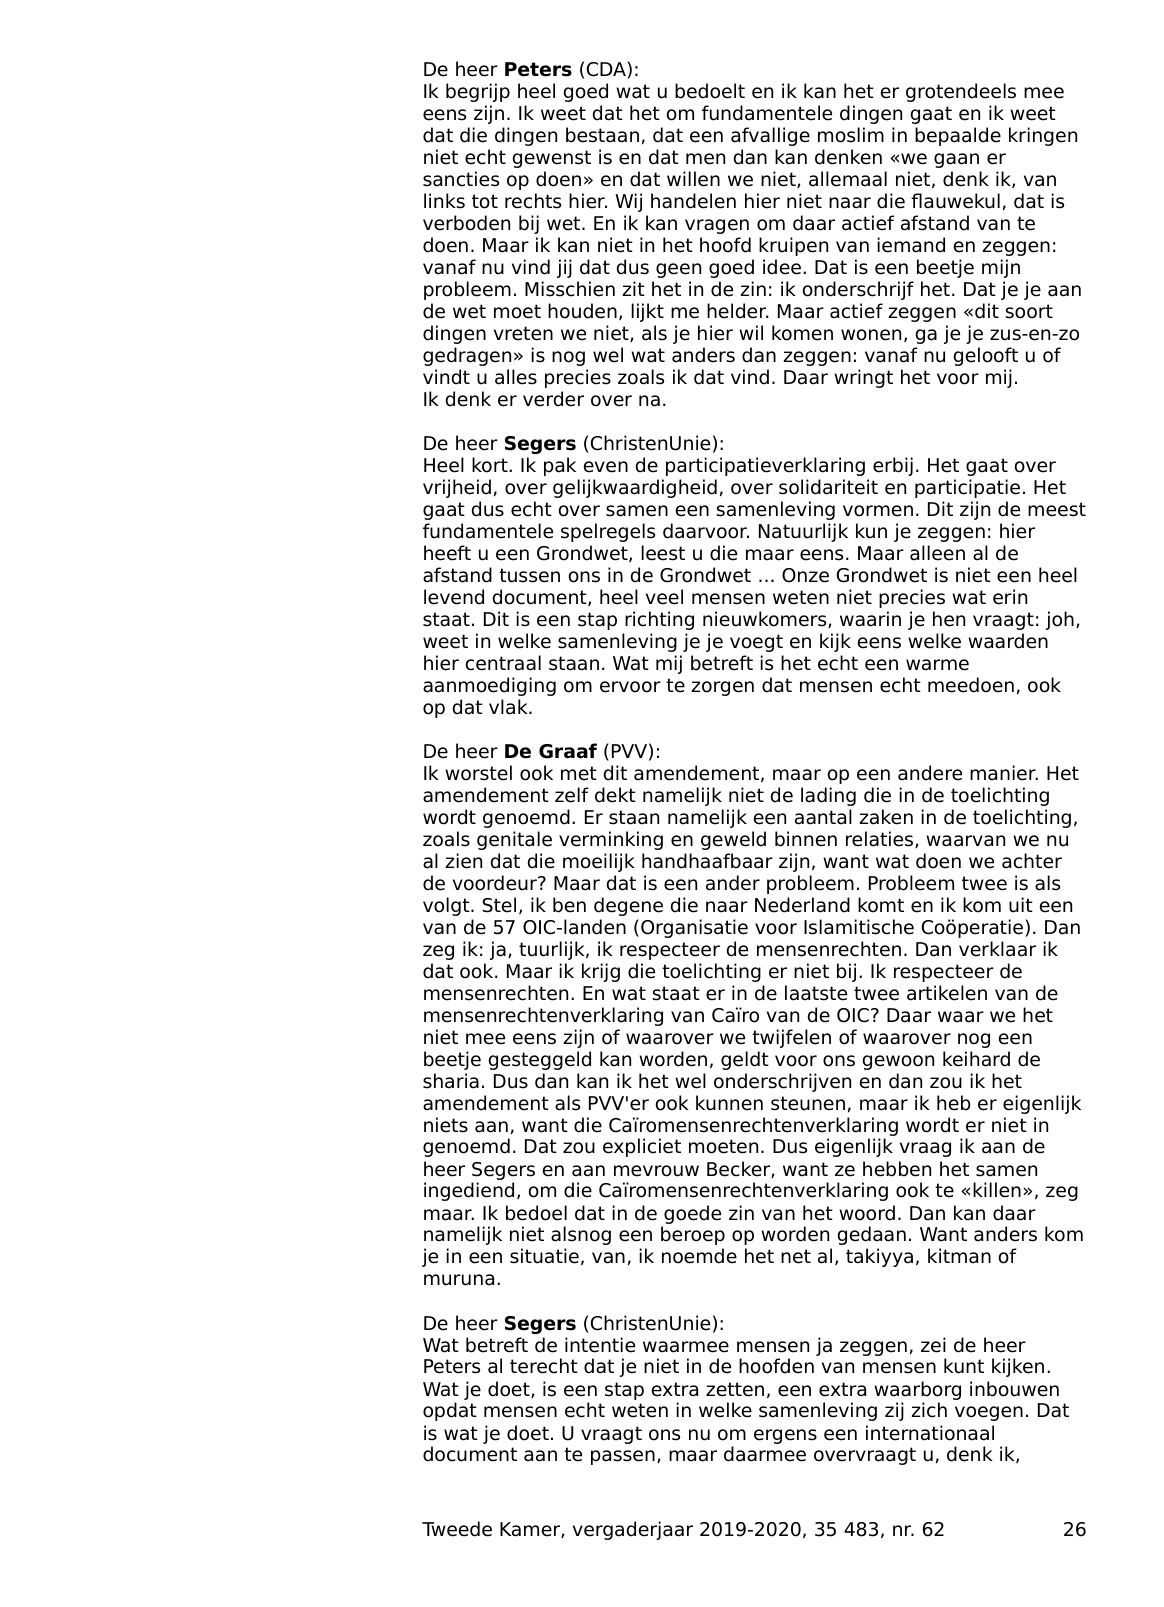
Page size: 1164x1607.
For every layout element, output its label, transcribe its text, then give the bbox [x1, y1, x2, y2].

text Wat betreft de intentie waarmee mensen ja zeggen, zei de heer Peters al terecht dat je niet in de hoofden van mensen kunt kijken. Wat je doet, is een stap extra zetten, een extra waarborg inbouwen opdat mensen echt weten in welke samenleving zij zich voegen. Dat is wat je doet. U vraagt ons nu om ergens een internationaal document aan te passen, maar daarmee overvraagt u, denk ik, [422, 1334, 1087, 1466]
text De heer Segers (ChristenUnie): [422, 433, 1087, 455]
text De heer De Graaf (PVV): [422, 741, 1087, 763]
text Heel kort. Ik pak even de participatieverklaring erbij. Het gaat over vrijheid, over gelijkwaardigheid, over solidariteit en participatie. Het gaat dus echt over samen een samenleving vormen. Dit zijn de meest fundamentele spelregels daarvoor. Natuurlijk kun je zeggen: hier heeft u een Grondwet, leest u die maar eens. Maar alleen al de afstand tussen ons in de Grondwet ... Onze Grondwet is niet een heel levend document, heel veel mensen weten niet precies wat erin staat. Dit is een stap richting nieuwkomers, waarin je hen vraagt: joh, weet in welke samenleving je je voegt en kijk eens welke waarden hier centraal staan. Wat mij betreft is het echt een warme aanmoediging om ervoor te zorgen dat mensen echt meedoen, ook op dat vlak. [422, 455, 1087, 719]
text De heer Segers (ChristenUnie): [422, 1312, 1087, 1334]
text Ik begrijp heel goed wat u bedoelt en ik kan het er grotendeels mee eens zijn. Ik weet dat het om fundamentele dingen gaat en ik weet dat die dingen bestaan, dat een afvallige moslim in bepaalde kringen niet echt gewenst is en dat men dan kan denken «we gaan er sancties op doen» en dat willen we niet, allemaal niet, denk ik, van links tot rechts hier. Wij handelen hier niet naar die flauwekul, dat is verboden bij wet. En ik kan vragen om daar actief afstand van te doen. Maar ik kan niet in het hoofd kruipen van iemand en zeggen: vanaf nu vind jij dat dus geen goed idee. Dat is een beetje mijn probleem. Misschien zit het in de zin: ik onderschrijf het. Dat je je aan de wet moet houden, lijkt me helder. Maar actief zeggen «dit soort dingen vreten we niet, als je hier wil komen wonen, ga je je zus-en-zo gedragen» is nog wel wat anders dan zeggen: vanaf nu gelooft u of vindt u alles precies zoals ik dat vind. Daar wringt het voor mij. [422, 81, 1087, 389]
text De heer Peters (CDA): [422, 59, 1087, 81]
text Ik worstel ook met dit amendement, maar op een andere manier. Het amendement zelf dekt namelijk niet de lading die in de toelichting wordt genoemd. Er staan namelijk een aantal zaken in de toelichting, zoals genitale verminking en geweld binnen relaties, waarvan we nu al zien dat die moeilijk handhaafbaar zijn, want wat doen we achter de voordeur? Maar dat is een ander probleem. Probleem twee is als volgt. Stel, ik ben degene die naar Nederland komt en ik kom uit een van de 57 OIC-landen (Organisatie voor Islamitische Coöperatie). Dan zeg ik: ja, tuurlijk, ik respecteer de mensenrechten. Dan verklaar ik dat ook. Maar ik krijg die toelichting er niet bij. Ik respecteer de mensenrechten. En wat staat er in de laatste twee artikelen van de mensenrechtenverklaring van Caïro van de OIC? Daar waar we het niet mee eens zijn of waarover we twijfelen of waarover nog een beetje gesteggeld kan worden, geldt voor ons gewoon keihard de sharia. Dus dan kan ik het wel onderschrijven en dan zou ik het amendement als PVV'er ook kunnen steunen, maar ik heb er eigenlijk niets aan, want die Caïromensenrechtenverklaring wordt er niet in genoemd. Dat zou expliciet moeten. Dus eigenlijk vraag ik aan de heer Segers en aan mevrouw Becker, want ze hebben het samen ingediend, om die Caïromensenrechtenverklaring ook te «killen», zeg maar. Ik bedoel dat in de goede zin van het woord. Dan kan daar namelijk niet alsnog een beroep op worden gedaan. Want anders kom je in een situatie, van, ik noemde het net al, takiyya, kitman of muruna. [422, 763, 1087, 1290]
text Ik denk er verder over na. [422, 389, 1087, 411]
